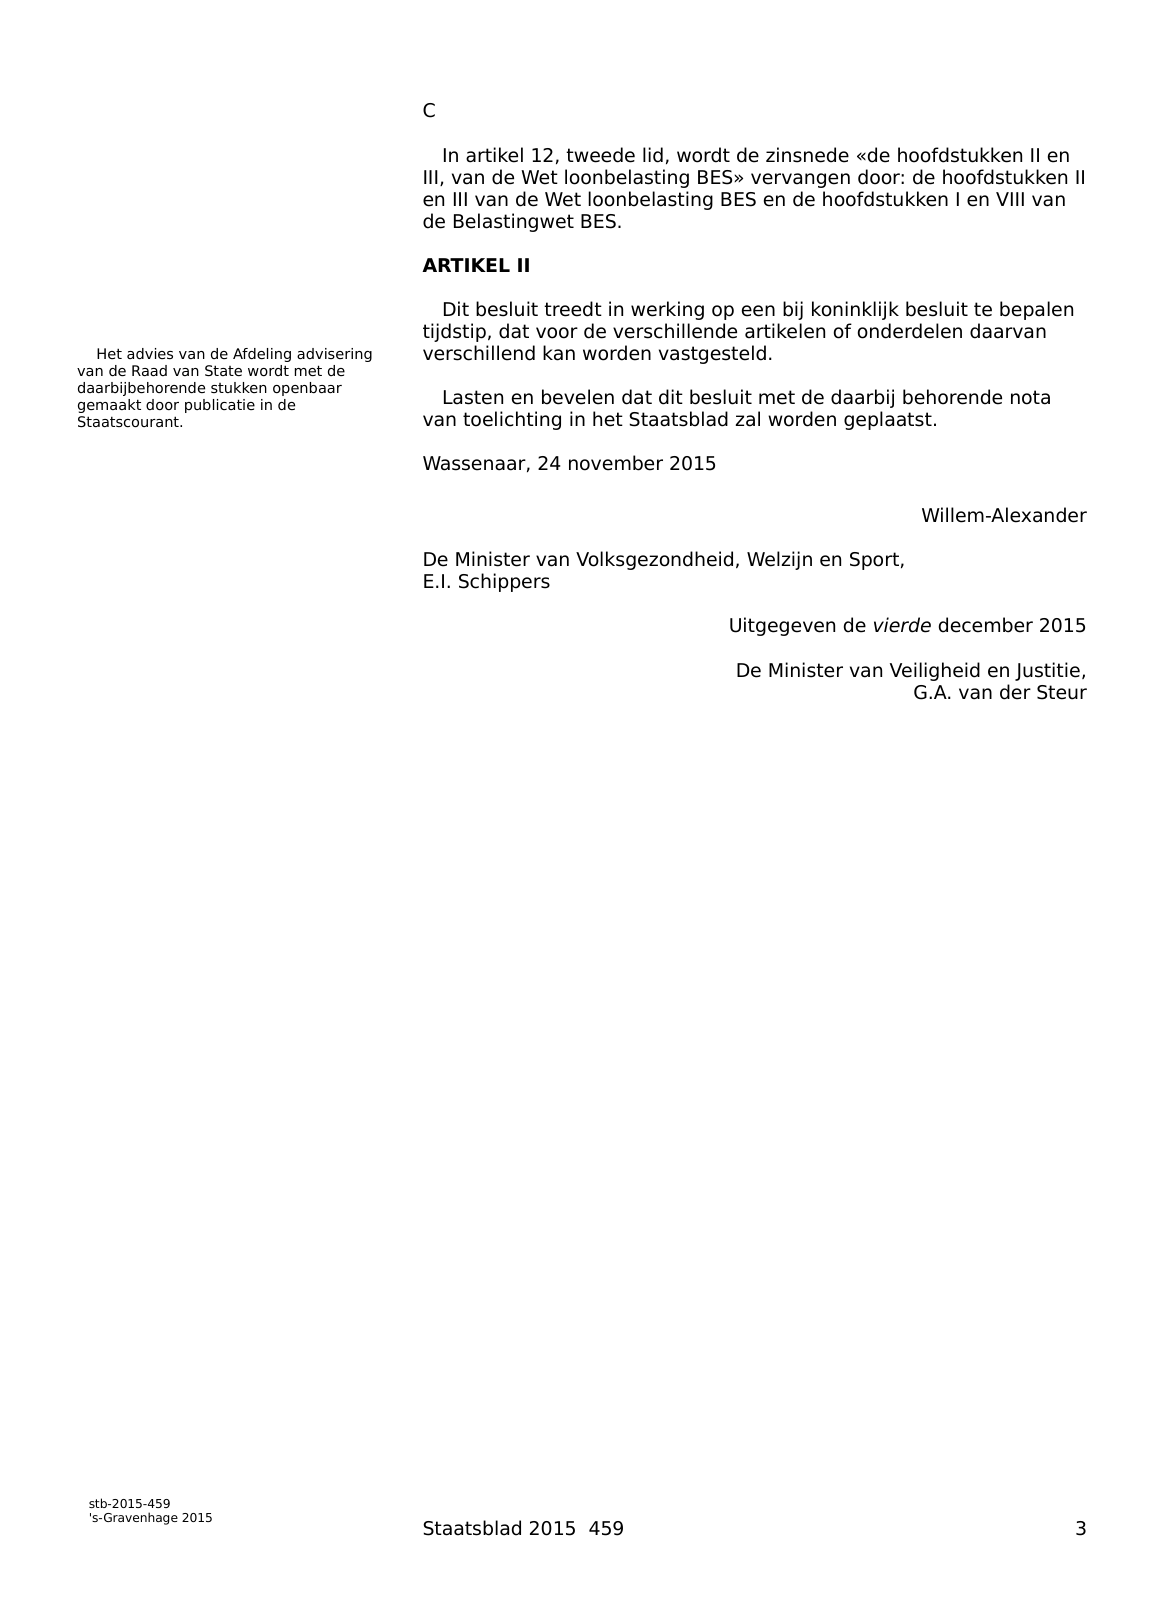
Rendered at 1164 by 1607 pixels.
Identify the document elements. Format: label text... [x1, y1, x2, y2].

subtitle ARTIKEL II [422, 255, 1087, 277]
text Uitgegeven de vierde december 2015 [422, 615, 1087, 637]
text C [422, 100, 1087, 122]
text Het advies van de Afdeling advisering van de Raad van State wordt met de daarbijbehorende stukken openbaar gemaakt door publicatie in de Staatscourant. [77, 346, 396, 431]
text De Minister van Volksgezondheid, Welzijn en Sport, E.I. Schippers [422, 549, 1087, 593]
text stb-2015-459 [88, 1497, 323, 1511]
text In artikel 12, tweede lid, wordt de zinsnede «de hoofdstukken II en III, van de Wet loonbelasting BES» vervangen door: de hoofdstukken II en III van de Wet loonbelasting BES en de hoofdstukken I en VIII van de Belastingwet BES. [422, 144, 1087, 232]
text Lasten en bevelen dat dit besluit met de daarbij behorende nota van toelichting in het Staatsblad zal worden geplaatst. [422, 387, 1087, 431]
text De Minister van Veiligheid en Justitie, G.A. van der Steur [422, 659, 1087, 703]
text Dit besluit treedt in werking op een bij koninklijk besluit te bepalen tijdstip, dat voor de verschillende artikelen of onderdelen daarvan verschillend kan worden vastgesteld. [422, 299, 1087, 365]
text Willem-Alexander [422, 505, 1087, 527]
text Wassenaar, 24 november 2015 [422, 453, 1087, 475]
text 's-Gravenhage 2015 [88, 1511, 323, 1525]
